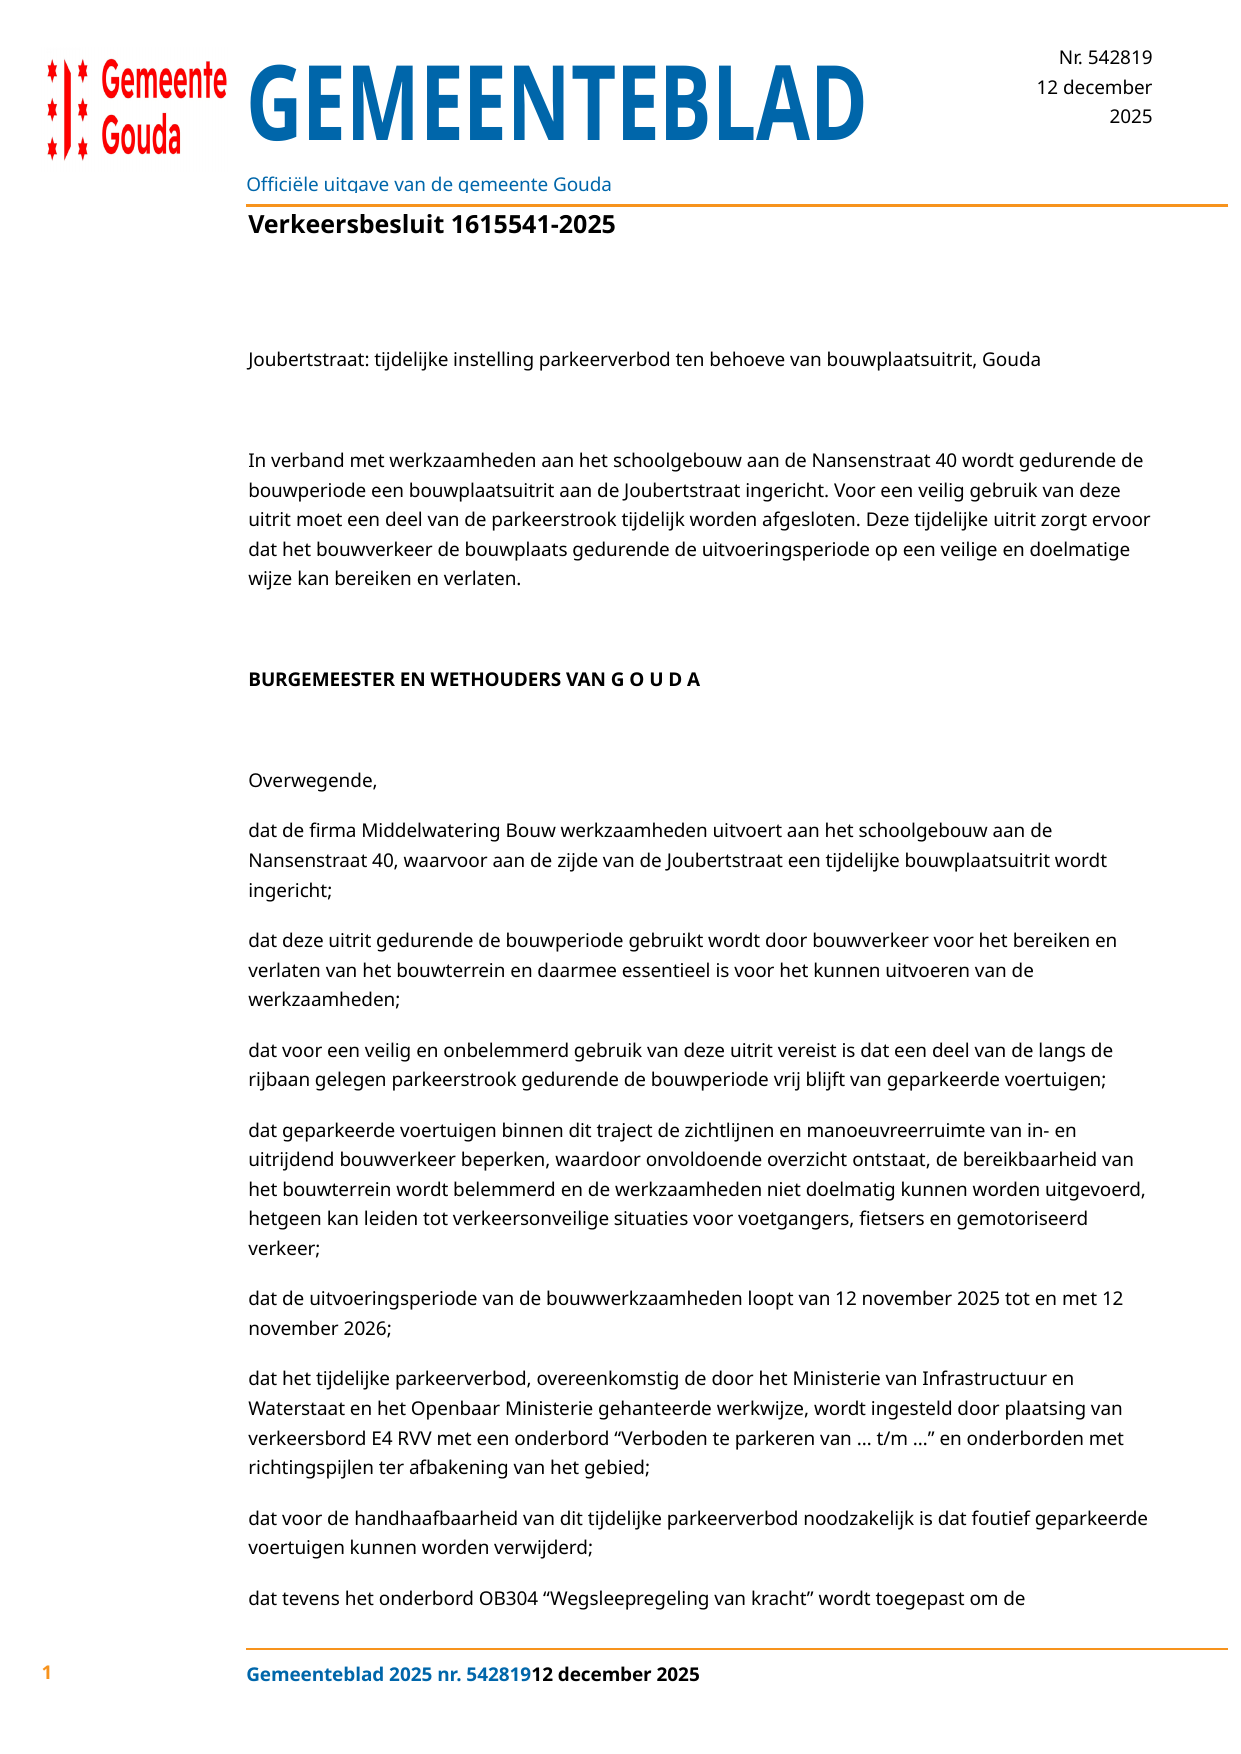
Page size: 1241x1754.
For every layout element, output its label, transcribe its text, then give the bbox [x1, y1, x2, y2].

text Overwegende, [248, 767, 1152, 793]
picture [41, 47, 231, 172]
text dat tevens het onderbord OB304 “Wegsleepregeling van kracht” wordt toegepast om de [248, 1585, 1152, 1611]
text In verband met werkzaamheden aan het schoolgebouw aan de Nansenstraat 40 wordt gedurende de bouwperiode een bouwplaatsuitrit aan de Joubertstraat ingericht. Voor een veilig gebruik van deze uitrit moet een deel van de parkeerstrook tijdelijk worden afgesloten. Deze tijdelijke uitrit zorgt ervoor dat het bouwverkeer de bouwplaats gedurende de uitvoeringsperiode op een veilige en doelmatige wijze kan bereiken en verlaten. [248, 447, 1152, 591]
text dat de uitvoeringsperiode van de bouwwerkzaamheden loopt van 12 november 2025 tot en met 12 november 2026; [248, 1286, 1152, 1341]
text dat het tijdelijke parkeerverbod, overeenkomstig de door het Ministerie van Infrastructuur en Waterstaat en het Openbaar Ministerie gehanteerde werkwijze, wordt ingesteld door plaatsing van verkeersbord E4 RVV met een onderbord “Verboden te parkeren van … t/m …” en onderborden met richtingspijlen ter afbakening van het gebied; [248, 1366, 1152, 1480]
text dat voor de handhaafbaarheid van dit tijdelijke parkeerverbod noodzakelijk is dat foutief geparkeerde voertuigen kunnen worden verwijderd; [248, 1505, 1152, 1560]
text Joubertstraat: tijdelijke instelling parkeerverbod ten behoeve van bouwplaatsuitrit, Gouda [248, 346, 1152, 372]
text dat deze uitrit gedurende de bouwperiode gebruikt wordt door bouwverkeer voor het bereiken en verlaten van het bouwterrein en daarmee essentieel is voor het kunnen uitvoeren van de werkzaamheden; [248, 927, 1152, 1012]
text dat voor een veilig en onbelemmerd gebruik van deze uitrit vereist is dat een deel van de langs de rijbaan gelegen parkeerstrook gedurende de bouwperiode vrij blijft van geparkeerde voertuigen; [248, 1037, 1152, 1092]
text dat de firma Middelwatering Bouw werkzaamheden uitvoert aan het schoolgebouw aan de Nansenstraat 40, waarvoor aan de zijde van de Joubertstraat een tijdelijke bouwplaatsuitrit wordt ingericht; [248, 818, 1152, 903]
text dat geparkeerde voertuigen binnen dit traject de zichtlijnen en manoeuvreerruimte van in- en uitrijdend bouwverkeer beperken, waardoor onvoldoende overzicht ontstaat, de bereikbaarheid van het bouwterrein wordt belemmerd en de werkzaamheden niet doelmatig kunnen worden uitgevoerd, hetgeen kan leiden tot verkeersonveilige situaties voor voetgangers, fietsers en gemotoriseerd verkeer; [248, 1117, 1152, 1261]
text BURGEMEESTER EN WETHOUDERS VAN G O U D A [248, 666, 1152, 692]
text Verkeersbesluit 1615541-2025 [248, 207, 1152, 241]
